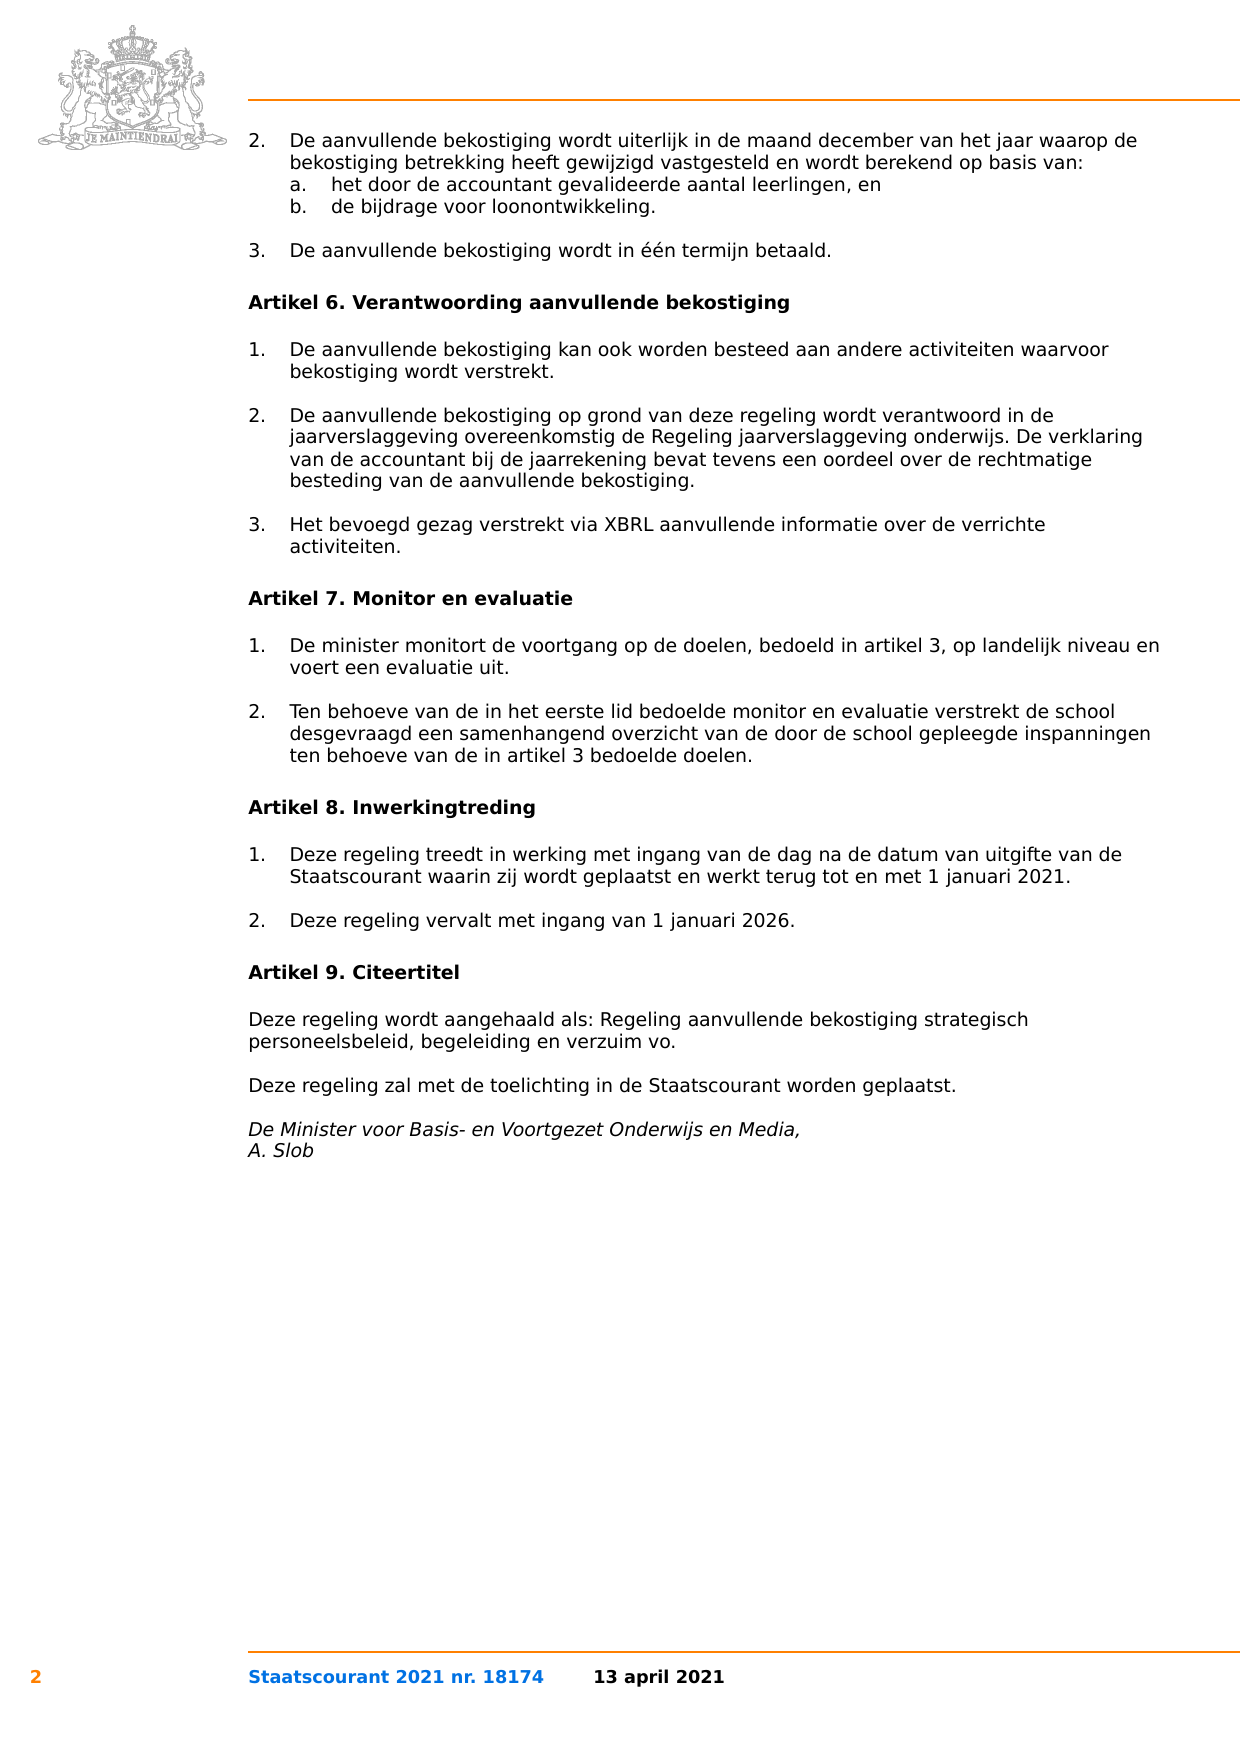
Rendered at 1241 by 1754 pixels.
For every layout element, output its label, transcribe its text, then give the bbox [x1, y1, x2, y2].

text Deze regeling wordt aangehaald als: Regeling aanvullende bekostiging strategisch personeelsbeleid, begeleiding en verzuim vo. [248, 1009, 1163, 1053]
subtitle Artikel 6. Verantwoording aanvullende bekostiging [248, 292, 1163, 314]
text 2. De aanvullende bekostiging op grond van deze regeling wordt verantwoord in de jaarverslaggeving overeenkomstig de Regeling jaarverslaggeving onderwijs. De verklaring van de accountant bij de jaarrekening bevat tevens een oordeel over de rechtmatige besteding van de aanvullende bekostiging. [248, 404, 1163, 492]
subtitle Artikel 7. Monitor en evaluatie [248, 588, 1163, 610]
text 1. De aanvullende bekostiging kan ook worden besteed aan andere activiteiten waarvoor bekostiging wordt verstrekt. [248, 339, 1163, 383]
text 1. De minister monitort de voortgang op de doelen, bedoeld in artikel 3, op landelijk niveau en voert een evaluatie uit. [248, 635, 1163, 679]
text a. het door de accountant gevalideerde aantal leerlingen, en [289, 174, 1163, 196]
text 1. Deze regeling treedt in werking met ingang van de dag na de datum van uitgifte van de Staatscourant waarin zij wordt geplaatst en werkt terug tot en met 1 januari 2021. [248, 844, 1163, 888]
text De Minister voor Basis- en Voortgezet Onderwijs en Media, A. Slob [248, 1118, 1163, 1162]
text 2. De aanvullende bekostiging wordt uiterlijk in de maand december van het jaar waarop de bekostiging betrekking heeft gewijzigd vastgesteld en wordt berekend op basis van: [248, 130, 1163, 174]
text 2. Deze regeling vervalt met ingang van 1 januari 2026. [248, 910, 1163, 932]
text b. de bijdrage voor loonontwikkeling. [289, 196, 1163, 218]
text 2. Ten behoeve van de in het eerste lid bedoelde monitor en evaluatie verstrekt de school desgevraagd een samenhangend overzicht van de door de school gepleegde inspanningen ten behoeve van de in artikel 3 bedoelde doelen. [248, 701, 1163, 767]
text 3. De aanvullende bekostiging wordt in één termijn betaald. [248, 240, 1163, 262]
text Deze regeling zal met de toelichting in de Staatscourant worden geplaatst. [248, 1074, 1163, 1097]
picture [38, 25, 227, 150]
text 3. Het bevoegd gezag verstrekt via XBRL aanvullende informatie over de verrichte activiteiten. [248, 514, 1163, 558]
subtitle Artikel 9. Citeertitel [248, 962, 1163, 984]
subtitle Artikel 8. Inwerkingtreding [248, 797, 1163, 819]
